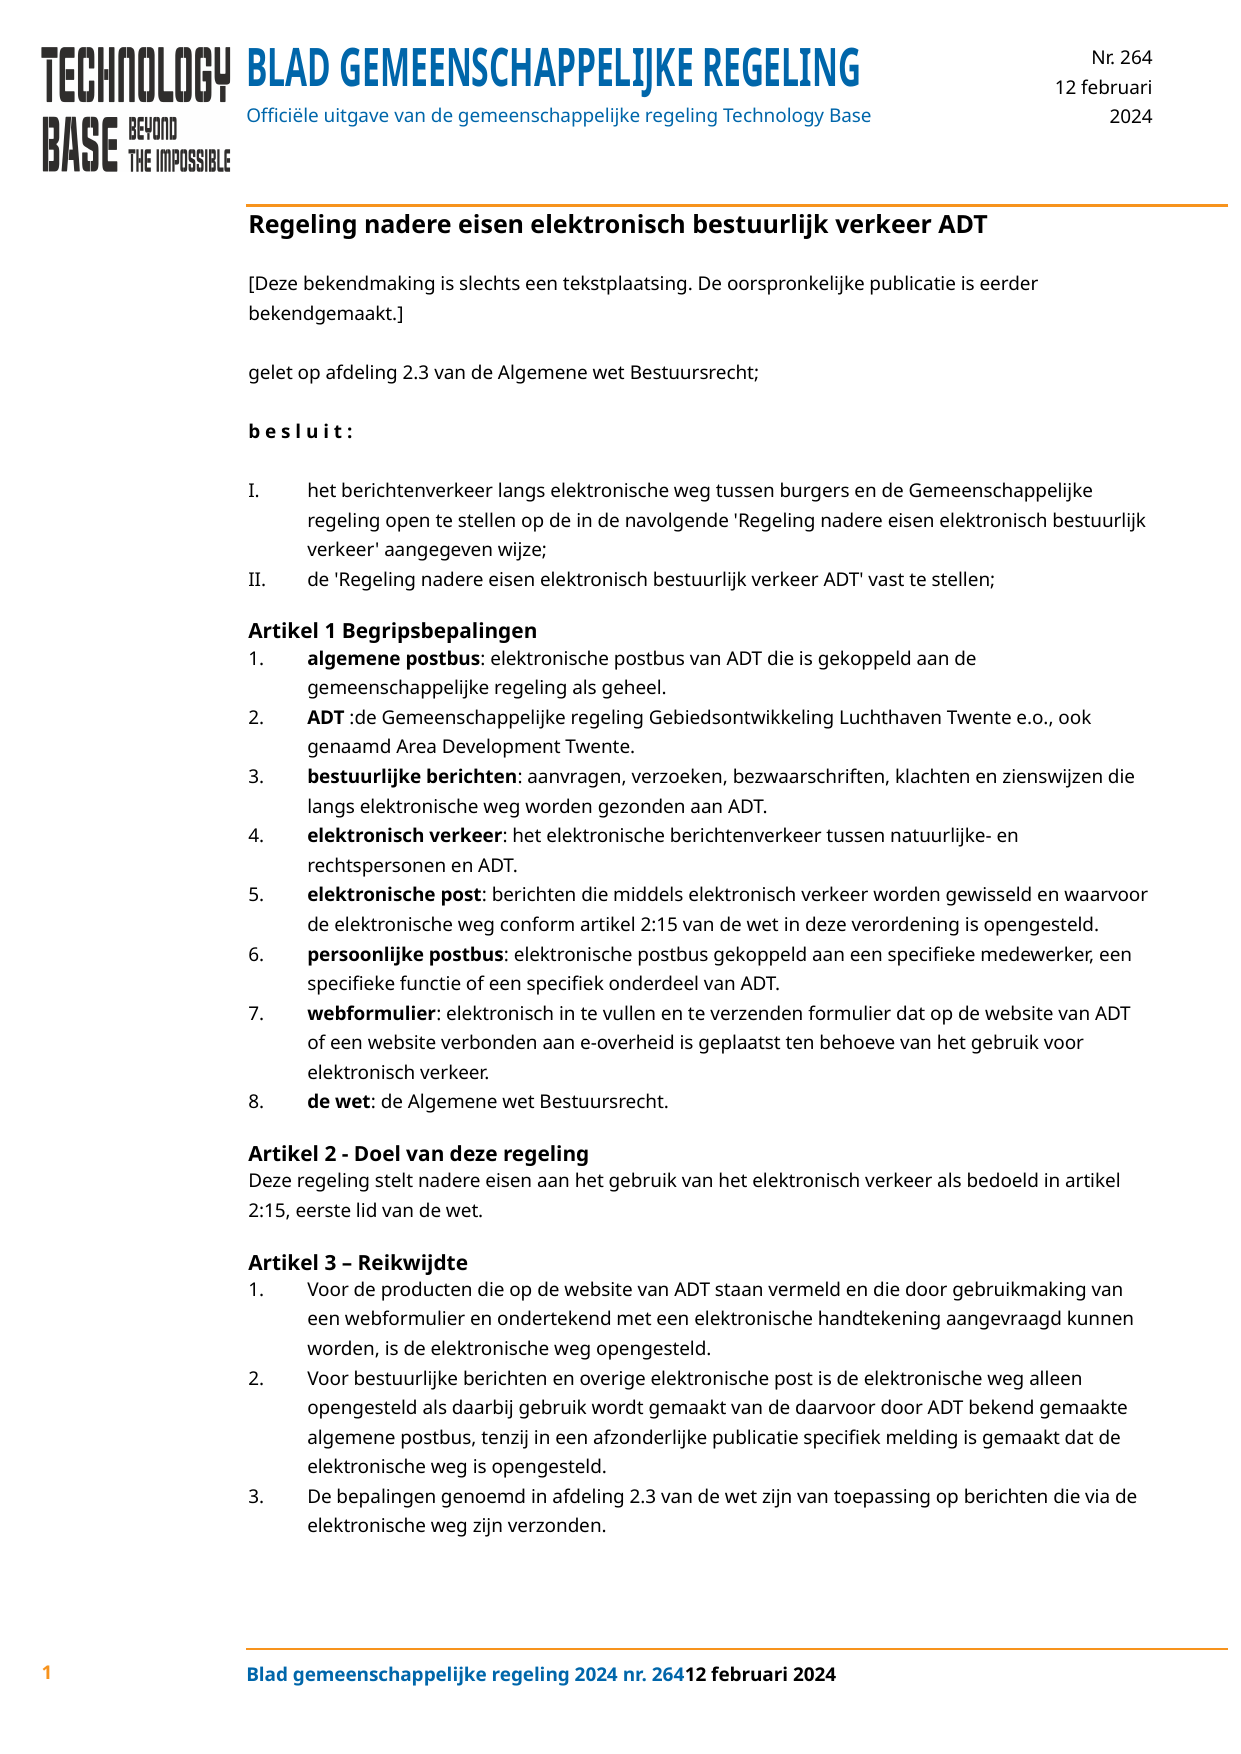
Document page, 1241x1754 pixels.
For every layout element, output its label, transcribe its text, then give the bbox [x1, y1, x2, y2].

list elektronisch verkeer: het elektronische berichtenverkeer tussen natuurlijke- en rechtspersonen en ADT. [248, 822, 1152, 878]
text Artikel 3 – Reikwijdte [248, 1248, 1152, 1276]
text b e s l u i t : [248, 418, 1152, 444]
list elektronische post: berichten die middels elektronisch verkeer worden gewisseld en waarvoor de elektronische weg conform artikel 2:15 van de wet in deze verordening is opengesteld. [248, 882, 1152, 937]
list Voor bestuurlijke berichten en overige elektronische post is de elektronische weg alleen opengesteld als daarbij gebruik wordt gemaakt van de daarvoor door ADT bekend gemaakte algemene postbus, tenzij in een afzonderlijke publicatie specifiek melding is gemaakt dat de elektronische weg is opengesteld. [248, 1365, 1152, 1479]
list webformulier: elektronisch in te vullen en te verzenden formulier dat op de website van ADT of een website verbonden aan e-overheid is geplaatst ten behoeve van het gebruik voor elektronisch verkeer. [248, 1000, 1152, 1085]
list de wet: de Algemene wet Bestuursrecht. [248, 1089, 1152, 1114]
list algemene postbus: elektronische postbus van ADT die is gekoppeld aan de gemeenschappelijke regeling als geheel. [248, 645, 1152, 700]
text gelet op afdeling 2.3 van de Algemene wet Bestuursrecht; [248, 359, 1152, 385]
text Artikel 1 Begripsbepalingen [248, 617, 1152, 645]
list Voor de producten die op de website van ADT staan vermeld en die door gebruikmaking van een webformulier en ondertekend met een elektronische handtekening aangevraagd kunnen worden, is de elektronische weg opengesteld. [248, 1276, 1152, 1361]
text Artikel 2 - Doel van deze regeling [248, 1139, 1152, 1168]
picture [41, 47, 231, 172]
list bestuurlijke berichten: aanvragen, verzoeken, bezwaarschriften, klachten en zienswijzen die langs elektronische weg worden gezonden aan ADT. [248, 763, 1152, 819]
list de 'Regeling nadere eisen elektronisch bestuurlijk verkeer ADT' vast te stellen; [248, 566, 1152, 592]
text [Deze bekendmaking is slechts een tekstplaatsing. De oorspronkelijke publicatie is eerder bekendgemaakt.] [248, 270, 1152, 326]
text Deze regeling stelt nadere eisen aan het gebruik van het elektronisch verkeer als bedoeld in artikel 2:15, eerste lid van de wet. [248, 1168, 1152, 1223]
text Regeling nadere eisen elektronisch bestuurlijk verkeer ADT [248, 207, 1152, 241]
list het berichtenverkeer langs elektronische weg tussen burgers en de Gemeenschappelijke regeling open te stellen op de in de navolgende 'Regeling nadere eisen elektronisch bestuurlijk verkeer' aangegeven wijze; [248, 477, 1152, 562]
list persoonlijke postbus: elektronische postbus gekoppeld aan een specifieke medewerker, een specifieke functie of een specifiek onderdeel van ADT. [248, 941, 1152, 996]
list De bepalingen genoemd in afdeling 2.3 van de wet zijn van toepassing op berichten die via de elektronische weg zijn verzonden. [248, 1483, 1152, 1538]
list ADT :de Gemeenschappelijke regeling Gebiedsontwikkeling Luchthaven Twente e.o., ook genaamd Area Development Twente. [248, 704, 1152, 759]
